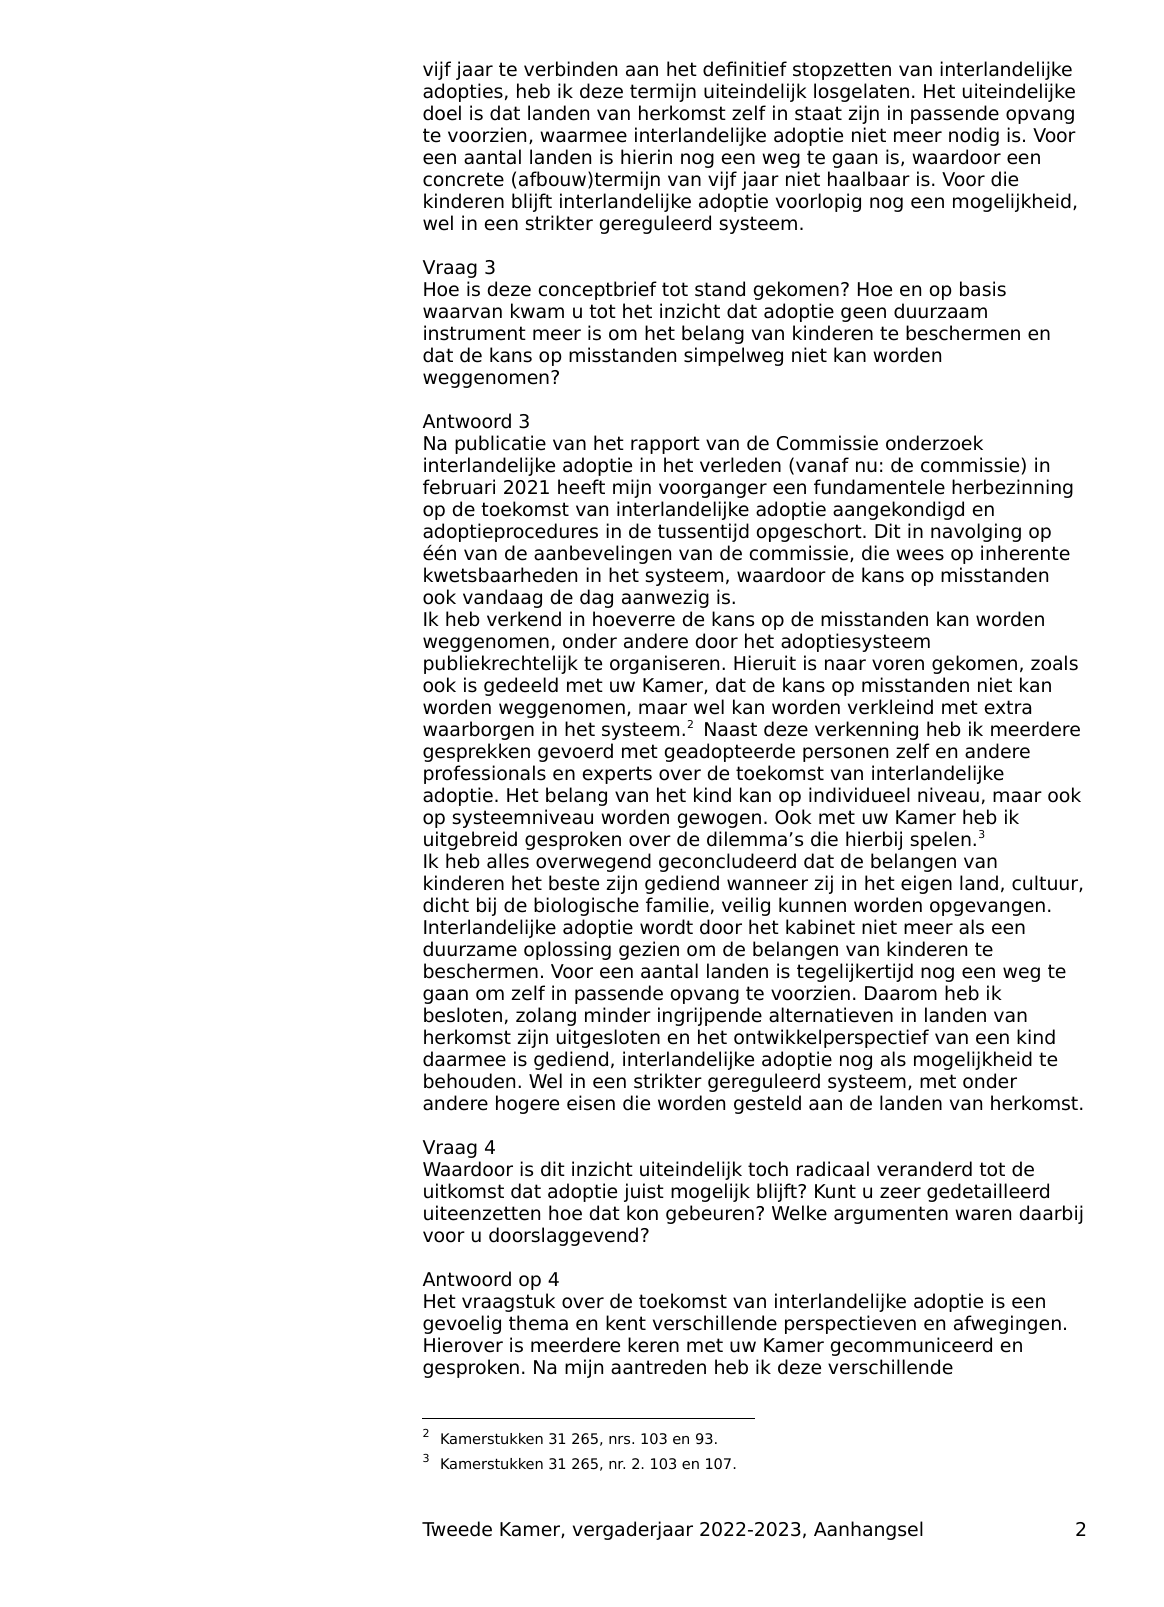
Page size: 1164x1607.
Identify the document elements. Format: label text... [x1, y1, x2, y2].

text Vraag 3 [422, 257, 1087, 279]
text Na publicatie van het rapport van de Commissie onderzoek interlandelijke adoptie in het verleden (vanaf nu: de commissie) in februari 2021 heeft mijn voorganger een fundamentele herbezinning op de toekomst van interlandelijke adoptie aangekondigd en adoptieprocedures in de tussentijd opgeschort. Dit in navolging op één van de aanbevelingen van de commissie, die wees op inherente kwetsbaarheden in het systeem, waardoor de kans op misstanden ook vandaag de dag aanwezig is. [422, 433, 1087, 609]
text Waardoor is dit inzicht uiteindelijk toch radicaal veranderd tot de uitkomst dat adoptie juist mogelijk blijft? Kunt u zeer gedetailleerd uiteenzetten hoe dat kon gebeuren? Welke argumenten waren daarbij voor u doorslaggevend? [422, 1159, 1087, 1247]
text Ik heb verkend in hoeverre de kans op de misstanden kan worden weggenomen, onder andere door het adoptiesysteem publiekrechtelijk te organiseren. Hieruit is naar voren gekomen, zoals ook is gedeeld met uw Kamer, dat de kans op misstanden niet kan worden weggenomen, maar wel kan worden verkleind met extra waarborgen in het systeem. Naast deze verkenning heb ik meerdere gesprekken gevoerd met geadopteerde personen zelf en andere professionals en experts over de toekomst van interlandelijke adoptie. Het belang van het kind kan op individueel niveau, maar ook op systeemniveau worden gewogen. Ook met uw Kamer heb ik uitgebreid gesproken over de dilemma’s die hierbij spelen. [422, 609, 1087, 851]
text Het vraagstuk over de toekomst van interlandelijke adoptie is een gevoelig thema en kent verschillende perspectieven en afwegingen. Hierover is meerdere keren met uw Kamer gecommuniceerd en gesproken. Na mijn aantreden heb ik deze verschillende [422, 1291, 1087, 1379]
text Hoe is deze conceptbrief tot stand gekomen? Hoe en op basis waarvan kwam u tot het inzicht dat adoptie geen duurzaam instrument meer is om het belang van kinderen te beschermen en dat de kans op misstanden simpelweg niet kan worden weggenomen? [422, 279, 1087, 389]
text Antwoord 3 [422, 411, 1087, 433]
text Ik heb alles overwegend geconcludeerd dat de belangen van kinderen het beste zijn gediend wanneer zij in het eigen land, cultuur, dicht bij de biologische familie, veilig kunnen worden opgevangen. Interlandelijke adoptie wordt door het kabinet niet meer als een duurzame oplossing gezien om de belangen van kinderen te beschermen. Voor een aantal landen is tegelijkertijd nog een weg te gaan om zelf in passende opvang te voorzien. Daarom heb ik besloten, zolang minder ingrijpende alternatieven in landen van herkomst zijn uitgesloten en het ontwikkelperspectief van een kind daarmee is gediend, interlandelijke adoptie nog als mogelijkheid te behouden. Wel in een strikter gereguleerd systeem, met onder andere hogere eisen die worden gesteld aan de landen van herkomst. [422, 851, 1087, 1114]
text Vraag 4 [422, 1137, 1087, 1159]
text vijf jaar te verbinden aan het definitief stopzetten van interlandelijke adopties, heb ik deze termijn uiteindelijk losgelaten. Het uiteindelijke doel is dat landen van herkomst zelf in staat zijn in passende opvang te voorzien, waarmee interlandelijke adoptie niet meer nodig is. Voor een aantal landen is hierin nog een weg te gaan is, waardoor een concrete (afbouw)termijn van vijf jaar niet haalbaar is. Voor die kinderen blijft interlandelijke adoptie voorlopig nog een mogelijkheid, wel in een strikter gereguleerd systeem. [422, 59, 1087, 235]
text Kamerstukken 31 265, nrs. 103 en 93. [422, 1427, 1087, 1449]
text Antwoord op 4 [422, 1269, 1087, 1291]
text Kamerstukken 31 265, nr. 2. 103 en 107. [422, 1452, 1087, 1474]
